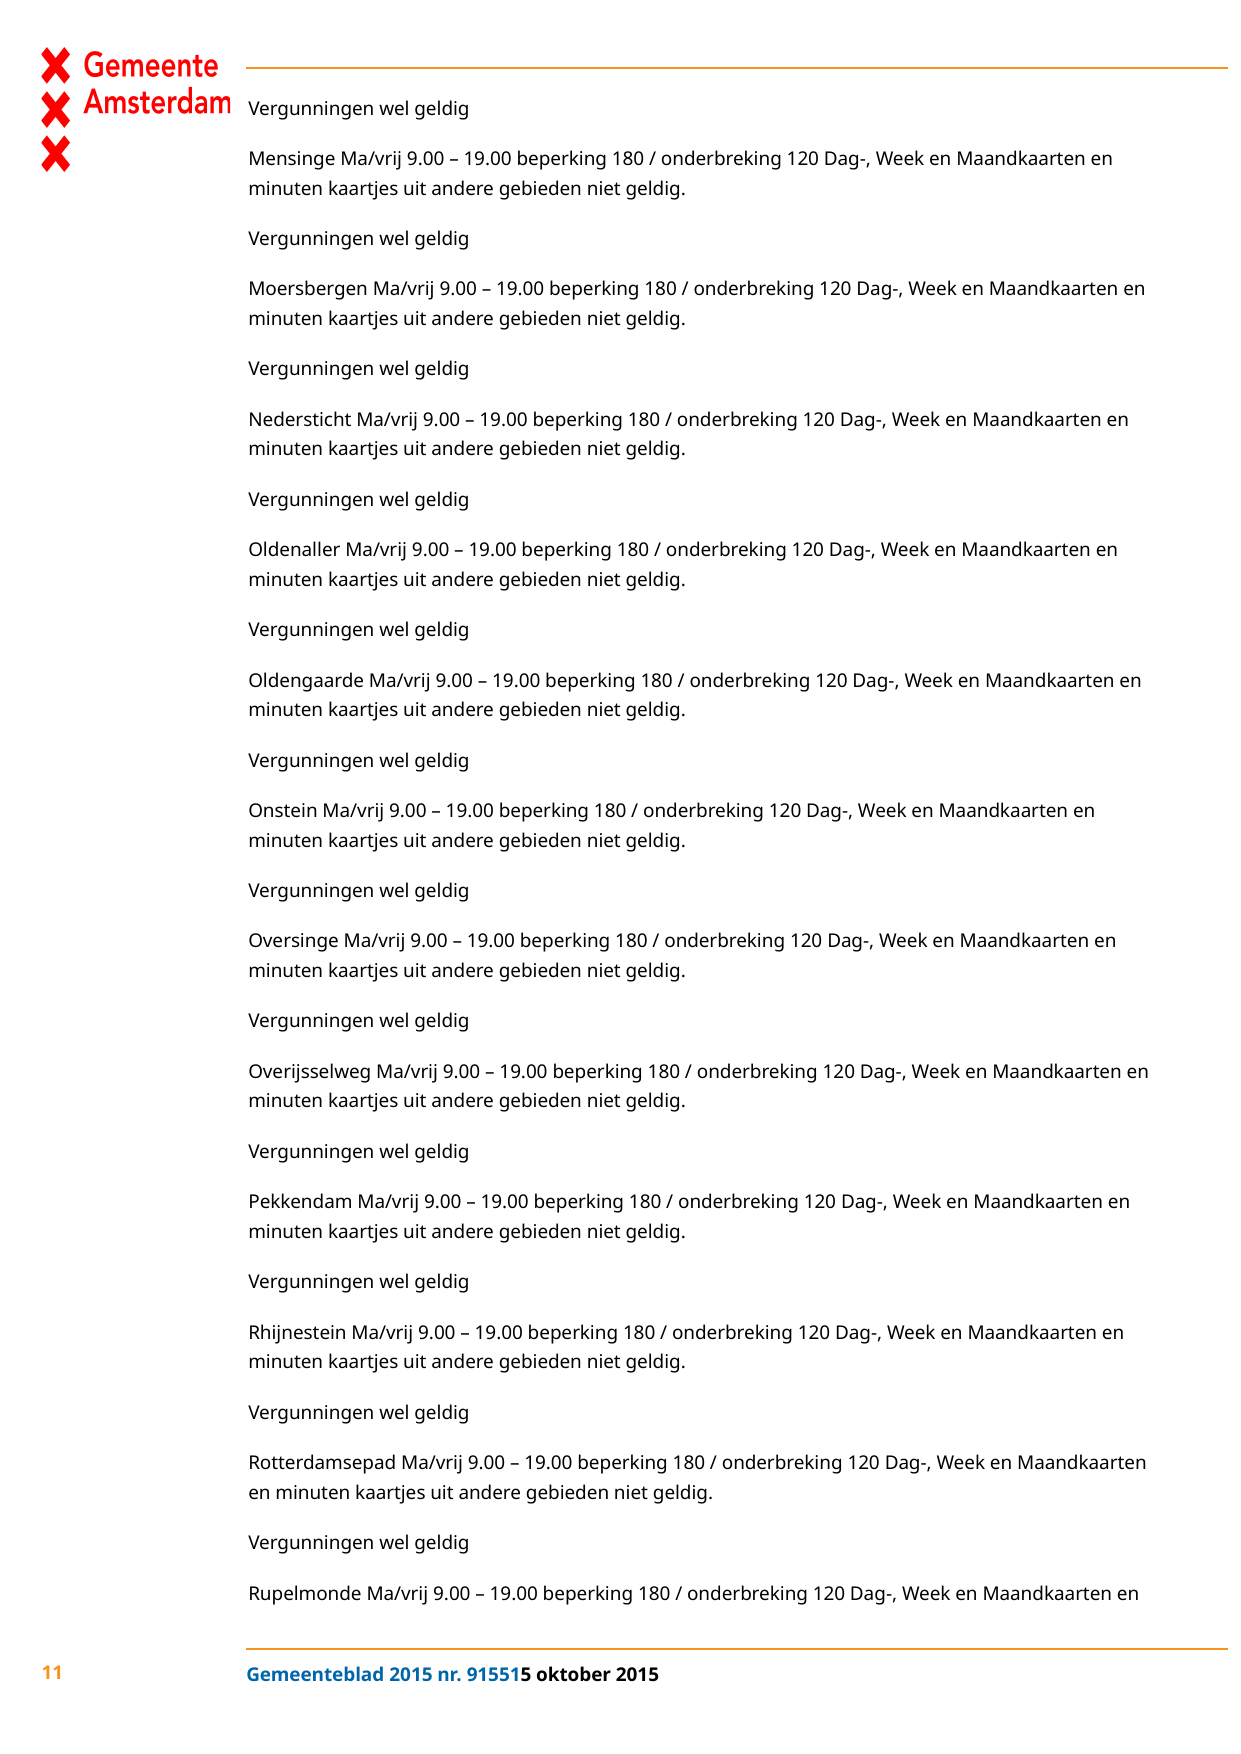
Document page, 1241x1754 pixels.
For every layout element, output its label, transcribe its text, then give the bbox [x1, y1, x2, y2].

text Overijsselweg Ma/vrij 9.00 – 19.00 beperking 180 / onderbreking 120 Dag-, Week en Maandkaarten en minuten kaartjes uit andere gebieden niet geldig. [248, 1058, 1152, 1113]
text Oldenaller Ma/vrij 9.00 – 19.00 beperking 180 / onderbreking 120 Dag-, Week en Maandkaarten en minuten kaartjes uit andere gebieden niet geldig. [248, 536, 1152, 592]
text Vergunningen wel geldig [248, 877, 1152, 903]
text Vergunningen wel geldig [248, 1399, 1152, 1425]
text Rotterdamsepad Ma/vrij 9.00 – 19.00 beperking 180 / onderbreking 120 Dag-, Week en Maandkaarten en minuten kaartjes uit andere gebieden niet geldig. [248, 1449, 1152, 1505]
text Vergunningen wel geldig [248, 356, 1152, 381]
text Vergunningen wel geldig [248, 1138, 1152, 1164]
text Vergunningen wel geldig [248, 95, 1152, 121]
text Vergunningen wel geldig [248, 1529, 1152, 1555]
text Rupelmonde Ma/vrij 9.00 – 19.00 beperking 180 / onderbreking 120 Dag-, Week en Maandkaarten en [248, 1580, 1152, 1606]
text Onstein Ma/vrij 9.00 – 19.00 beperking 180 / onderbreking 120 Dag-, Week en Maandkaarten en minuten kaartjes uit andere gebieden niet geldig. [248, 797, 1152, 853]
text Oversinge Ma/vrij 9.00 – 19.00 beperking 180 / onderbreking 120 Dag-, Week en Maandkaarten en minuten kaartjes uit andere gebieden niet geldig. [248, 928, 1152, 983]
text Vergunningen wel geldig [248, 1008, 1152, 1033]
picture [41, 47, 231, 172]
text Mensinge Ma/vrij 9.00 – 19.00 beperking 180 / onderbreking 120 Dag-, Week en Maandkaarten en minuten kaartjes uit andere gebieden niet geldig. [248, 145, 1152, 201]
text Nedersticht Ma/vrij 9.00 – 19.00 beperking 180 / onderbreking 120 Dag-, Week en Maandkaarten en minuten kaartjes uit andere gebieden niet geldig. [248, 406, 1152, 461]
text Vergunningen wel geldig [248, 616, 1152, 642]
text Vergunningen wel geldig [248, 747, 1152, 773]
text Oldengaarde Ma/vrij 9.00 – 19.00 beperking 180 / onderbreking 120 Dag-, Week en Maandkaarten en minuten kaartjes uit andere gebieden niet geldig. [248, 667, 1152, 722]
text Vergunningen wel geldig [248, 225, 1152, 251]
text Pekkendam Ma/vrij 9.00 – 19.00 beperking 180 / onderbreking 120 Dag-, Week en Maandkaarten en minuten kaartjes uit andere gebieden niet geldig. [248, 1188, 1152, 1244]
text Rhijnestein Ma/vrij 9.00 – 19.00 beperking 180 / onderbreking 120 Dag-, Week en Maandkaarten en minuten kaartjes uit andere gebieden niet geldig. [248, 1319, 1152, 1374]
text Vergunningen wel geldig [248, 486, 1152, 512]
text Vergunningen wel geldig [248, 1268, 1152, 1294]
text Moersbergen Ma/vrij 9.00 – 19.00 beperking 180 / onderbreking 120 Dag-, Week en Maandkaarten en minuten kaartjes uit andere gebieden niet geldig. [248, 276, 1152, 331]
